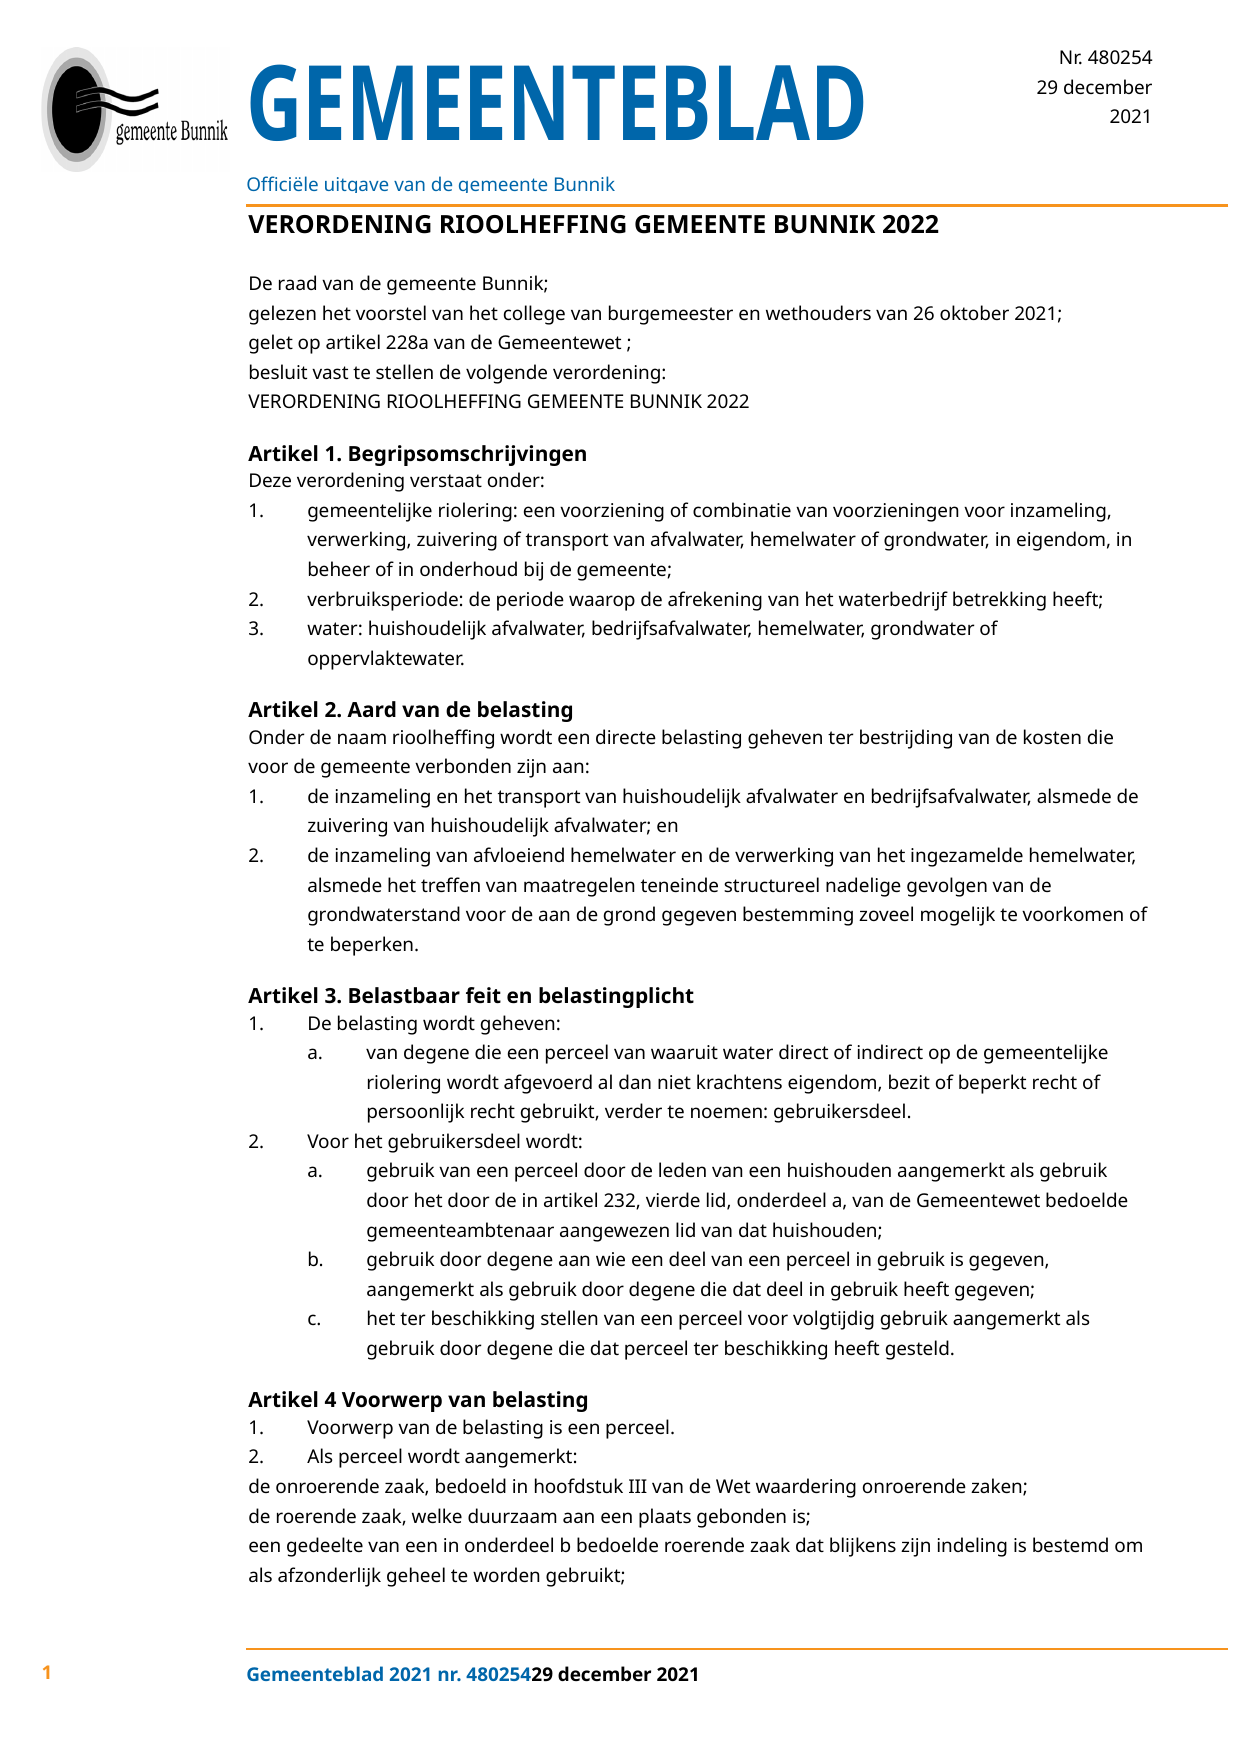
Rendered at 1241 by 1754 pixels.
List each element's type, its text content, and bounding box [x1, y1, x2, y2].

text Artikel 1. Begripsomschrijvingen [248, 439, 1152, 467]
text Artikel 2. Aard van de belasting [248, 695, 1152, 724]
text Artikel 4 Voorwerp van belasting [248, 1386, 1152, 1414]
list Voor het gebruikersdeel wordt: [248, 1128, 1152, 1154]
text gelezen het voorstel van het college van burgemeester en wethouders van 26 oktober 2021; [248, 300, 1152, 326]
list van degene die een perceel van waaruit water direct of indirect op de gemeentelijke riolering wordt afgevoerd al dan niet krachtens eigendom, bezit of beperkt recht of persoonlijk recht gebruikt, verder te noemen: gebruikersdeel. [307, 1039, 1152, 1124]
list de inzameling van afvloeiend hemelwater en de verwerking van het ingezamelde hemelwater, alsmede het treffen van maatregelen teneinde structureel nadelige gevolgen van de grondwaterstand voor de aan de grond gegeven bestemming zoveel mogelijk te voorkomen of te beperken. [248, 842, 1152, 957]
text de roerende zaak, welke duurzaam aan een plaats gebonden is; [248, 1503, 1152, 1528]
text gelet op artikel 228a van de Gemeentewet ; [248, 329, 1152, 355]
list verbruiksperiode: de periode waarop de afrekening van het waterbedrijf betrekking heeft; [248, 586, 1152, 612]
text Artikel 3. Belastbaar feit en belastingplicht [248, 981, 1152, 1010]
text Onder de naam rioolheffing wordt een directe belasting geheven ter bestrijding van de kosten die voor de gemeente verbonden zijn aan: [248, 724, 1152, 779]
list de inzameling en het transport van huishoudelijk afvalwater en bedrijfsafvalwater, alsmede de zuivering van huishoudelijk afvalwater; en [248, 783, 1152, 838]
text een gedeelte van een in onderdeel b bedoelde roerende zaak dat blijkens zijn indeling is bestemd om als afzonderlijk geheel te worden gebruikt; [248, 1532, 1152, 1588]
text VERORDENING RIOOLHEFFING GEMEENTE BUNNIK 2022 [248, 389, 1152, 414]
list De belasting wordt geheven: [248, 1010, 1152, 1036]
list het ter beschikking stellen van een perceel voor volgtijdig gebruik aangemerkt als gebruik door degene die dat perceel ter beschikking heeft gesteld. [307, 1306, 1152, 1361]
list Als perceel wordt aangemerkt: [248, 1444, 1152, 1469]
text besluit vast te stellen de volgende verordening: [248, 359, 1152, 385]
text VERORDENING RIOOLHEFFING GEMEENTE BUNNIK 2022 [248, 207, 1152, 241]
list gebruik van een perceel door de leden van een huishouden aangemerkt als gebruik door het door de in artikel 232, vierde lid, onderdeel a, van de Gemeentewet bedoelde gemeenteambtenaar aangewezen lid van dat huishouden; [307, 1158, 1152, 1243]
text de onroerende zaak, bedoeld in hoofdstuk III van de Wet waardering onroerende zaken; [248, 1473, 1152, 1499]
text Deze verordening verstaat onder: [248, 467, 1152, 493]
list gebruik door degene aan wie een deel van een perceel in gebruik is gegeven, aangemerkt als gebruik door degene die dat deel in gebruik heeft gegeven; [307, 1246, 1152, 1302]
list gemeentelijke riolering: een voorziening of combinatie van voorzieningen voor inzameling, verwerking, zuivering of transport van afvalwater, hemelwater of grondwater, in eigendom, in beheer of in onderhoud bij de gemeente; [248, 497, 1152, 582]
picture [41, 47, 231, 172]
text De raad van de gemeente Bunnik; [248, 270, 1152, 296]
list Voorwerp van de belasting is een perceel. [248, 1414, 1152, 1440]
list water: huishoudelijk afvalwater, bedrijfsafvalwater, hemelwater, grondwater of oppervlaktewater. [248, 615, 1152, 671]
